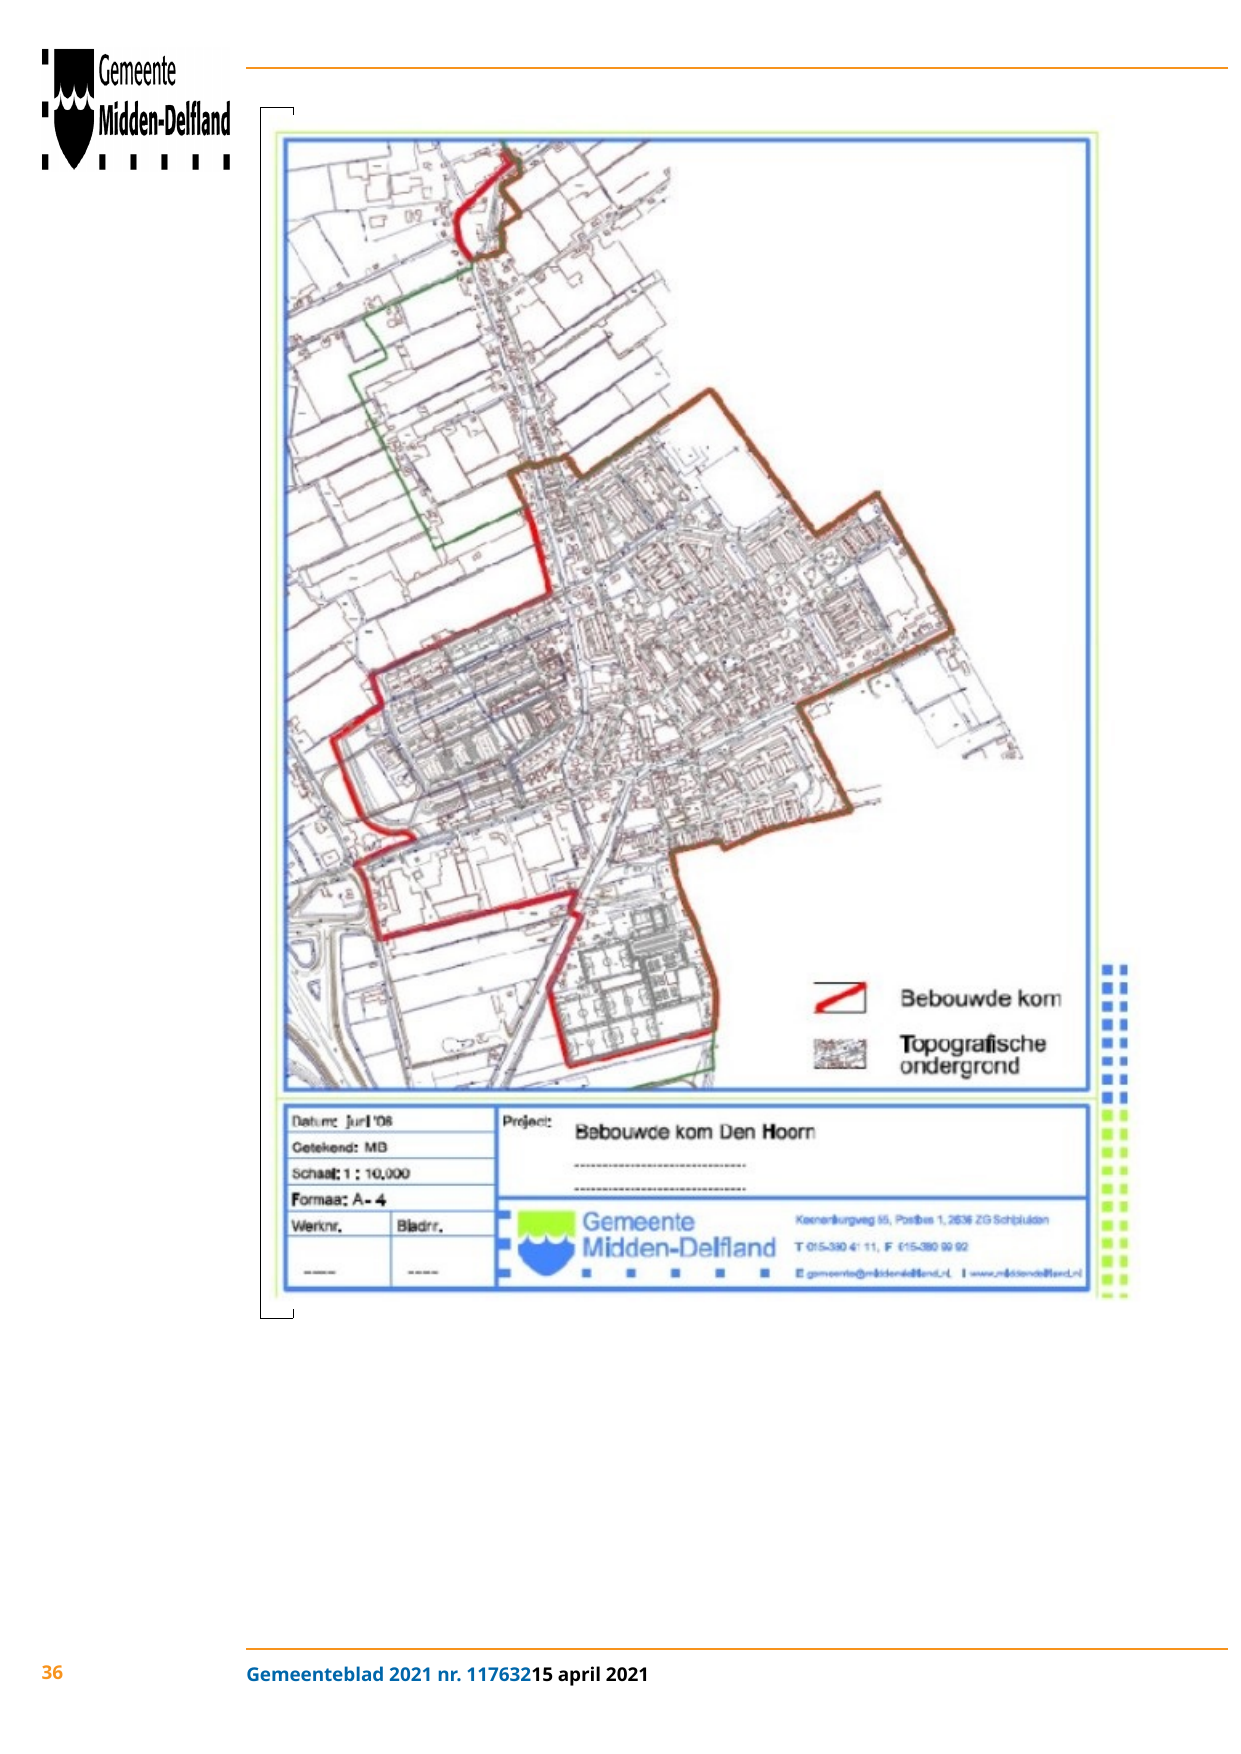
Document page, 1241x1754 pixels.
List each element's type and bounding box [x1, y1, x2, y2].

picture [41, 47, 231, 172]
picture [268, 115, 1155, 1309]
